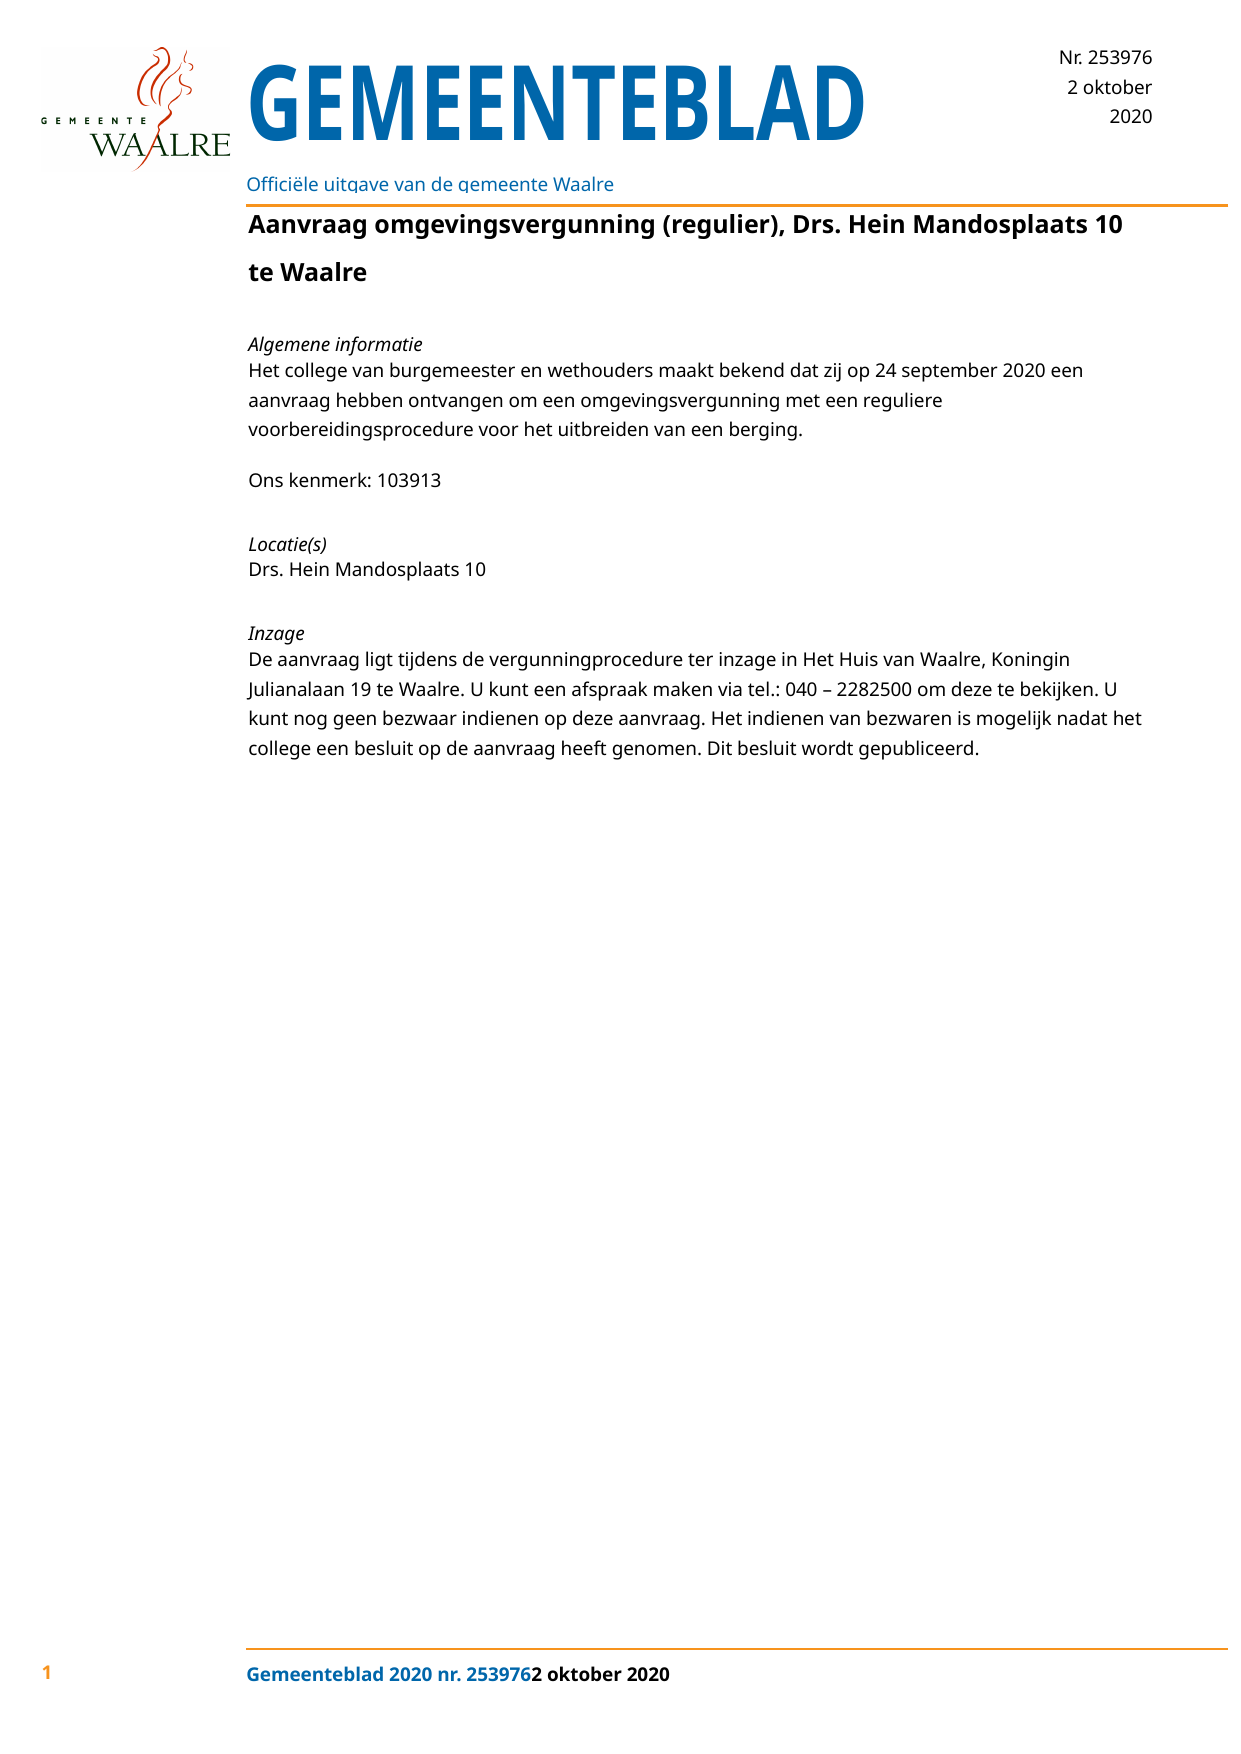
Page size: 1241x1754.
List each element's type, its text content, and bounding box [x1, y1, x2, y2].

text Inzage [248, 620, 1152, 646]
text Aanvraag omgevingsvergunning (regulier), Drs. Hein Mandosplaats 10 te Waalre [248, 207, 1152, 288]
text Drs. Hein Mandosplaats 10 [248, 556, 1152, 582]
text Locatie(s) [248, 531, 1152, 556]
picture [41, 47, 231, 172]
text De aanvraag ligt tijdens de vergunningprocedure ter inzage in Het Huis van Waalre, Koningin Julianalaan 19 te Waalre. U kunt een afspraak maken via tel.: 040 – 2282500 om deze te bekijken. U kunt nog geen bezwaar indienen op deze aanvraag. Het indienen van bezwaren is mogelijk nadat het college een besluit op de aanvraag heeft genomen. Dit besluit wordt gepubliceerd. [248, 646, 1152, 761]
text Ons kenmerk: 103913 [248, 467, 1152, 492]
text Het college van burgemeester en wethouders maakt bekend dat zij op 24 september 2020 een aanvraag hebben ontvangen om een omgevingsvergunning met een reguliere voorbereidingsprocedure voor het uitbreiden van een berging. [248, 357, 1152, 442]
text Algemene informatie [248, 331, 1152, 357]
